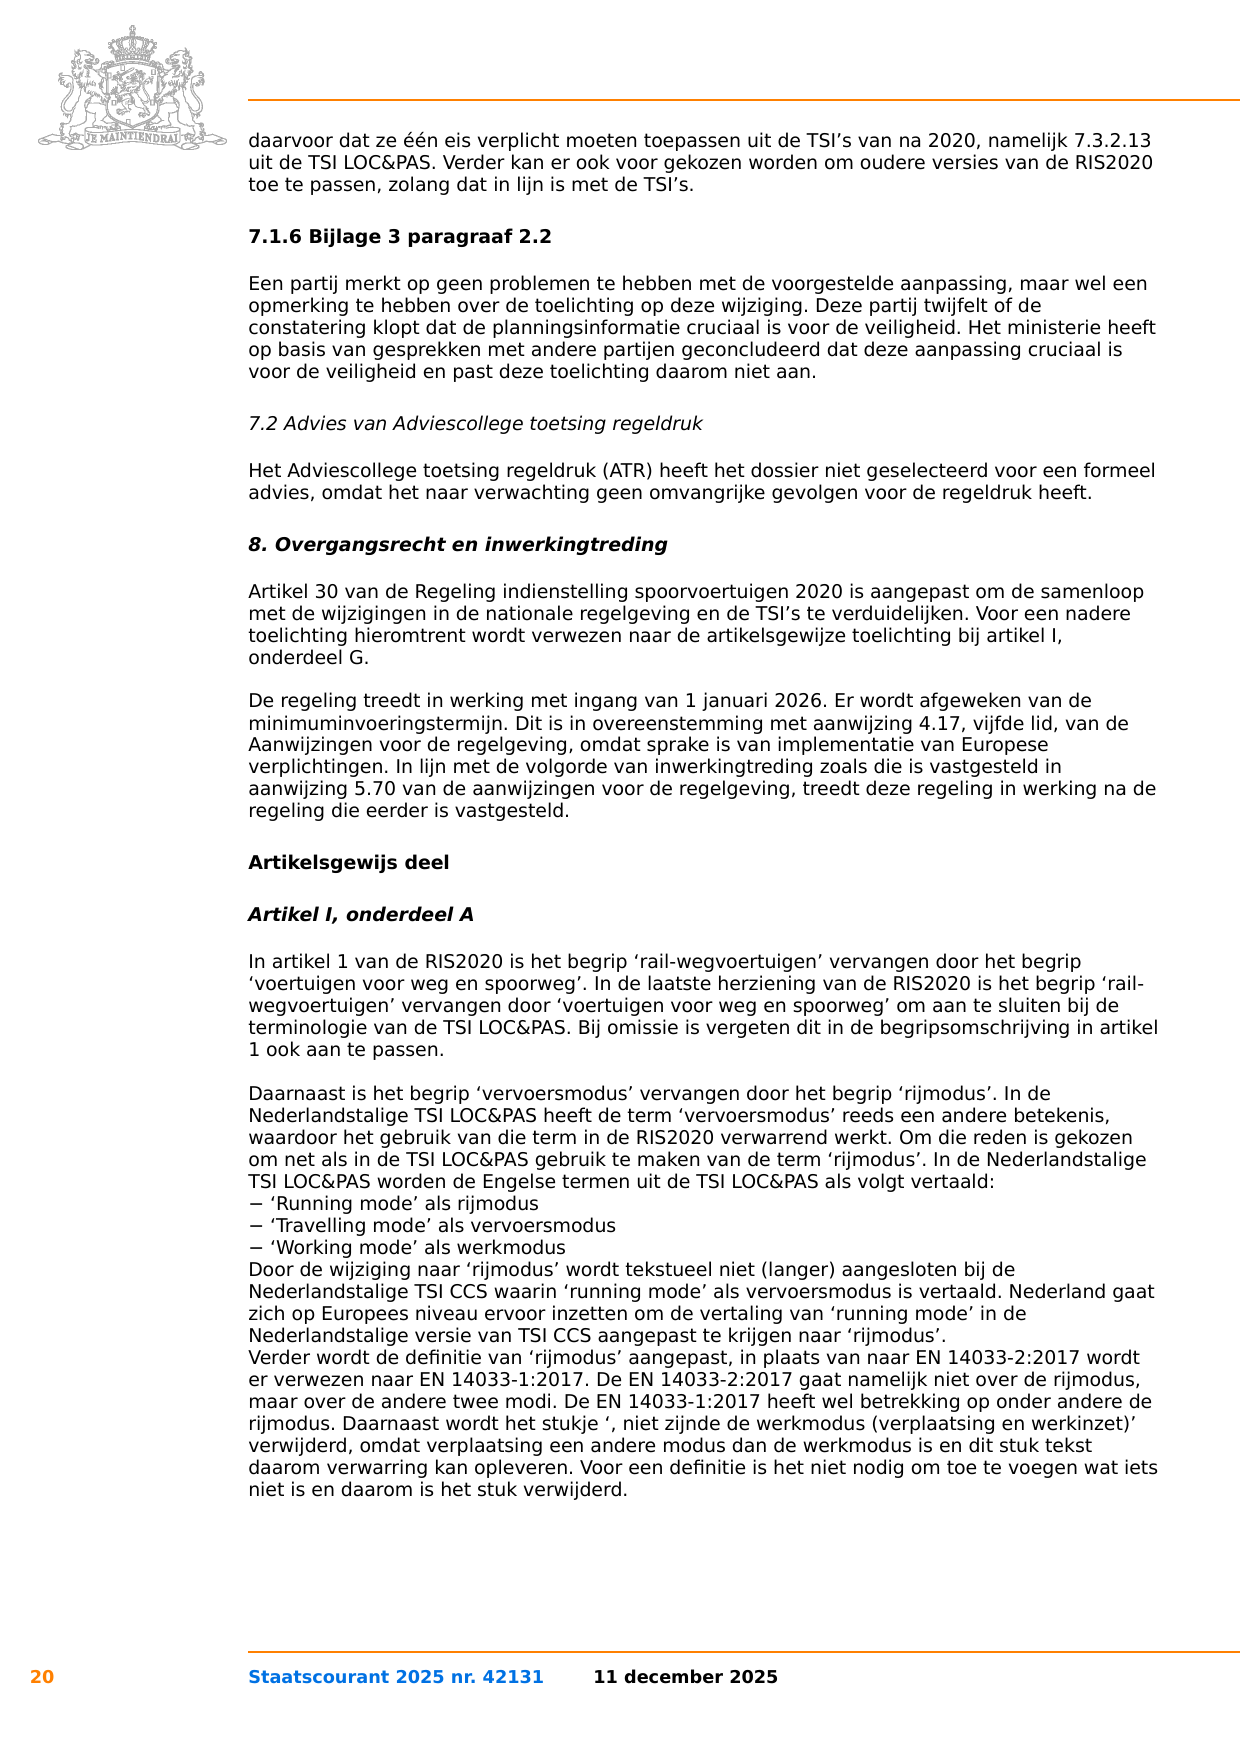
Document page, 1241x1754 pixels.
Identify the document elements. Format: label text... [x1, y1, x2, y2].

text − ‘Travelling mode’ als vervoersmodus [248, 1215, 1163, 1237]
picture [38, 25, 227, 150]
text Daarnaast is het begrip ‘vervoersmodus’ vervangen door het begrip ‘rijmodus’. In de Nederlandstalige TSI LOC&PAS heeft de term ‘vervoersmodus’ reeds een andere betekenis, waardoor het gebruik van die term in de RIS2020 verwarrend werkt. Om die reden is gekozen om net als in de TSI LOC&PAS gebruik te maken van de term ‘rijmodus’. In de Nederlandstalige TSI LOC&PAS worden de Engelse termen uit de TSI LOC&PAS als volgt vertaald: [248, 1083, 1163, 1193]
text − ‘Running mode’ als rijmodus [248, 1193, 1163, 1215]
subtitle 7.2 Advies van Adviescollege toetsing regeldruk [248, 413, 1163, 435]
text daarvoor dat ze één eis verplicht moeten toepassen uit de TSI’s van na 2020, namelijk 7.3.2.13 uit de TSI LOC&PAS. Verder kan er ook voor gekozen worden om oudere versies van de RIS2020 toe te passen, zolang dat in lijn is met de TSI’s. [248, 130, 1163, 196]
subtitle 8. Overgangsrecht en inwerkingtreding [248, 534, 1163, 556]
subtitle Artikelsgewijs deel [248, 852, 1163, 874]
text Artikel 30 van de Regeling indienstelling spoorvoertuigen 2020 is aangepast om de samenloop met de wijzigingen in de nationale regelgeving en de TSI’s te verduidelijken. Voor een nadere toelichting hieromtrent wordt verwezen naar de artikelsgewijze toelichting bij artikel I, onderdeel G. [248, 581, 1163, 668]
text Een partij merkt op geen problemen te hebben met de voorgestelde aanpassing, maar wel een opmerking te hebben over de toelichting op deze wijziging. Deze partij twijfelt of de constatering klopt dat de planningsinformatie cruciaal is voor de veiligheid. Het ministerie heeft op basis van gesprekken met andere partijen geconcludeerd dat deze aanpassing cruciaal is voor de veiligheid en past deze toelichting daarom niet aan. [248, 273, 1163, 383]
subtitle Artikel I, onderdeel A [248, 904, 1163, 926]
text Door de wijziging naar ‘rijmodus’ wordt tekstueel niet (langer) aangesloten bij de Nederlandstalige TSI CCS waarin ‘running mode’ als vervoersmodus is vertaald. Nederland gaat zich op Europees niveau ervoor inzetten om de vertaling van ‘running mode’ in de Nederlandstalige versie van TSI CCS aangepast te krijgen naar ‘rijmodus’. [248, 1259, 1163, 1347]
text Het Adviescollege toetsing regeldruk (ATR) heeft het dossier niet geselecteerd voor een formeel advies, omdat het naar verwachting geen omvangrijke gevolgen voor de regeldruk heeft. [248, 460, 1163, 504]
text Verder wordt de definitie van ‘rijmodus’ aangepast, in plaats van naar EN 14033-2:2017 wordt er verwezen naar EN 14033-1:2017. De EN 14033-2:2017 gaat namelijk niet over de rijmodus, maar over de andere twee modi. De EN 14033-1:2017 heeft wel betrekking op onder andere de rijmodus. Daarnaast wordt het stukje ‘, niet zijnde de werkmodus (verplaatsing en werkinzet)’ verwijderd, omdat verplaatsing een andere modus dan de werkmodus is en dit stuk tekst daarom verwarring kan opleveren. Voor een definitie is het niet nodig om toe te voegen wat iets niet is en daarom is het stuk verwijderd. [248, 1347, 1163, 1501]
text De regeling treedt in werking met ingang van 1 januari 2026. Er wordt afgeweken van de minimuminvoeringstermijn. Dit is in overeenstemming met aanwijzing 4.17, vijfde lid, van de Aanwijzingen voor de regelgeving, omdat sprake is van implementatie van Europese verplichtingen. In lijn met de volgorde van inwerkingtreding zoals die is vastgesteld in aanwijzing 5.70 van de aanwijzingen voor de regelgeving, treedt deze regeling in werking na de regeling die eerder is vastgesteld. [248, 690, 1163, 822]
subtitle 7.1.6 Bijlage 3 paragraaf 2.2 [248, 226, 1163, 248]
text In artikel 1 van de RIS2020 is het begrip ‘rail-wegvoertuigen’ vervangen door het begrip ‘voertuigen voor weg en spoorweg’. In de laatste herziening van de RIS2020 is het begrip ‘rail-wegvoertuigen’ vervangen door ‘voertuigen voor weg en spoorweg’ om aan te sluiten bij de terminologie van de TSI LOC&PAS. Bij omissie is vergeten dit in de begripsomschrijving in artikel 1 ook aan te passen. [248, 951, 1163, 1061]
text − ‘Working mode’ als werkmodus [248, 1237, 1163, 1259]
